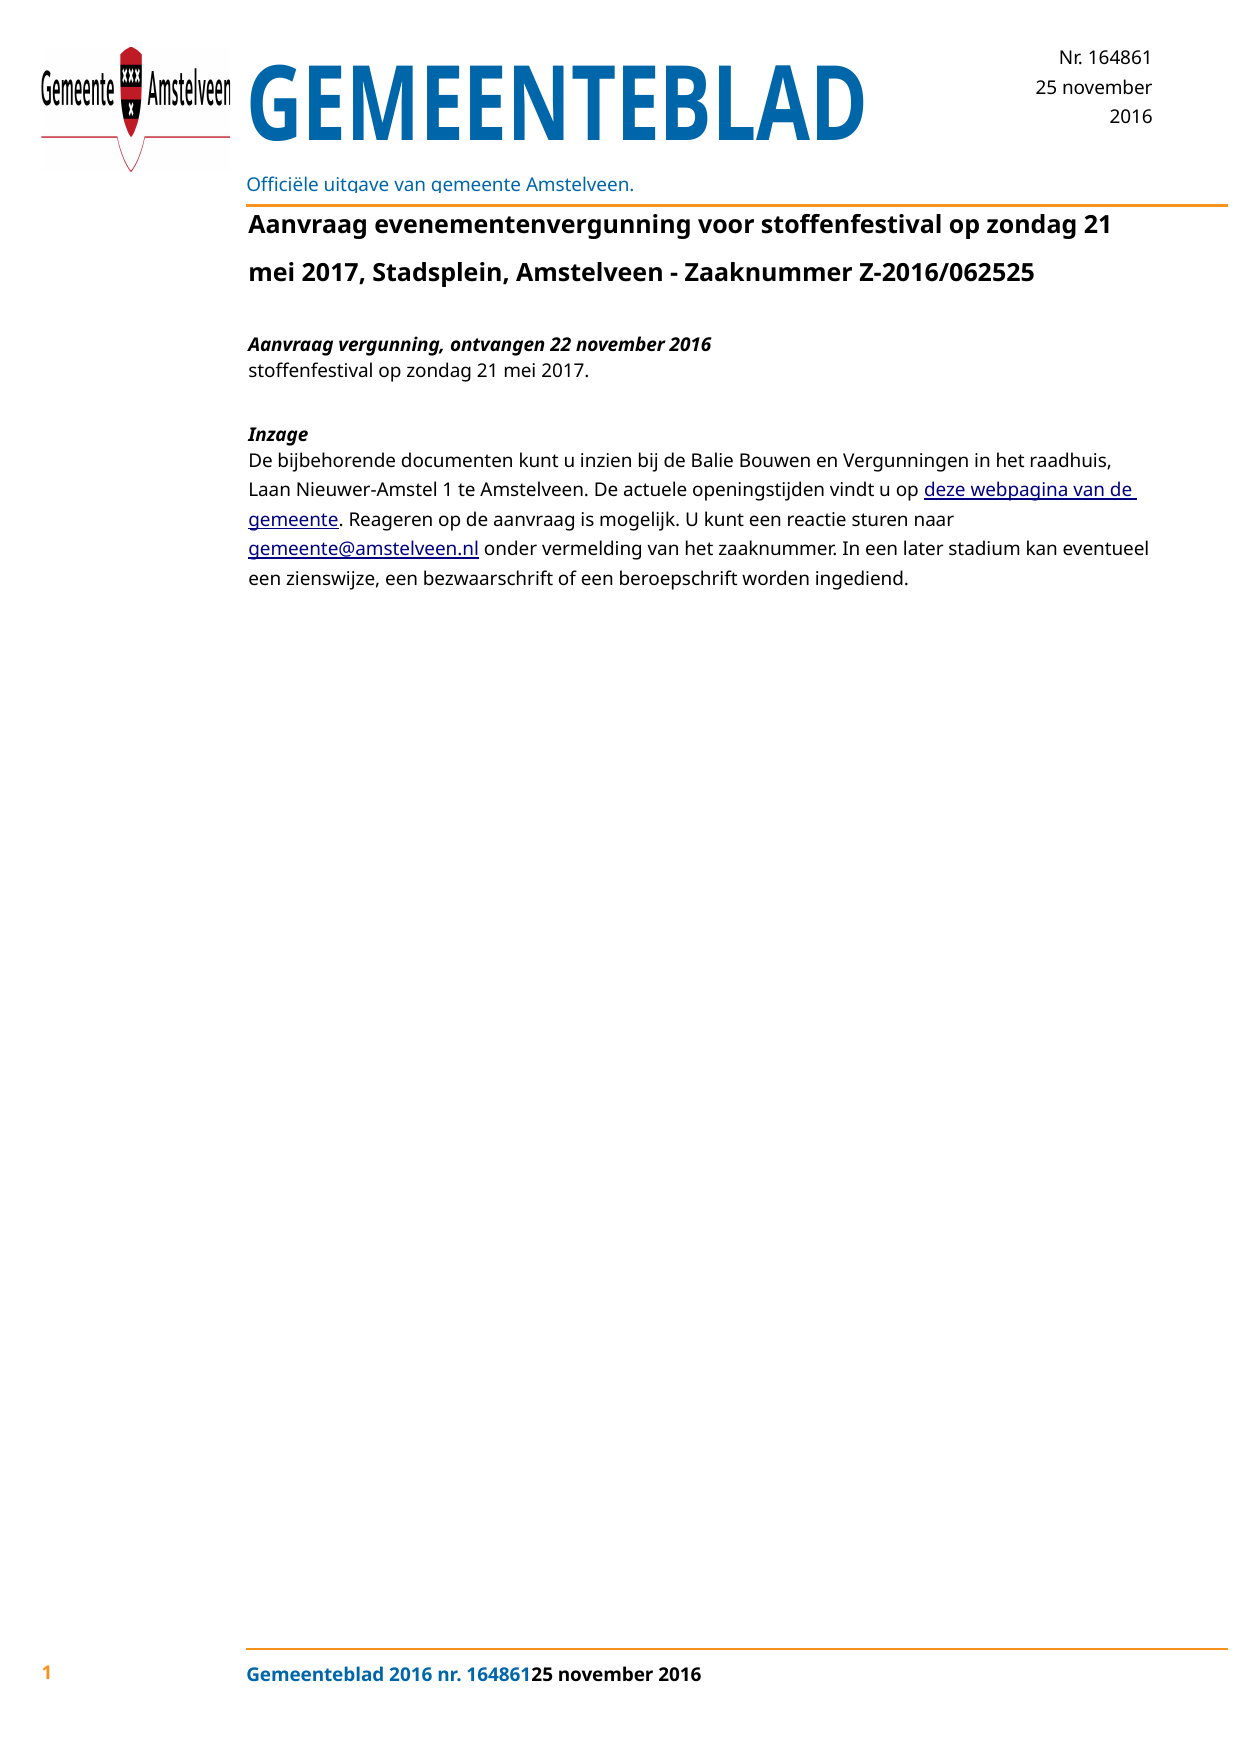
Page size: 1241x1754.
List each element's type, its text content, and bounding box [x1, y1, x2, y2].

text Aanvraag vergunning, ontvangen 22 november 2016 [248, 331, 1152, 357]
text De bijbehorende documenten kunt u inzien bij de Balie Bouwen en Vergunningen in het raadhuis, Laan Nieuwer-Amstel 1 te Amstelveen. De actuele openingstijden vindt u op deze webpagina van de gemeente. Reageren op de aanvraag is mogelijk. U kunt een reactie sturen naar gemeente@amstelveen.nl onder vermelding van het zaaknummer. In een later stadium kan eventueel een zienswijze, een bezwaarschrift of een beroepschrift worden ingediend. [248, 447, 1152, 591]
text Inzage [248, 421, 1152, 447]
picture [41, 47, 231, 172]
text stoffenfestival op zondag 21 mei 2017. [248, 357, 1152, 383]
text Aanvraag evenementenvergunning voor stoffenfestival op zondag 21 mei 2017, Stadsplein, Amstelveen - Zaaknummer Z-2016/062525 [248, 207, 1152, 288]
